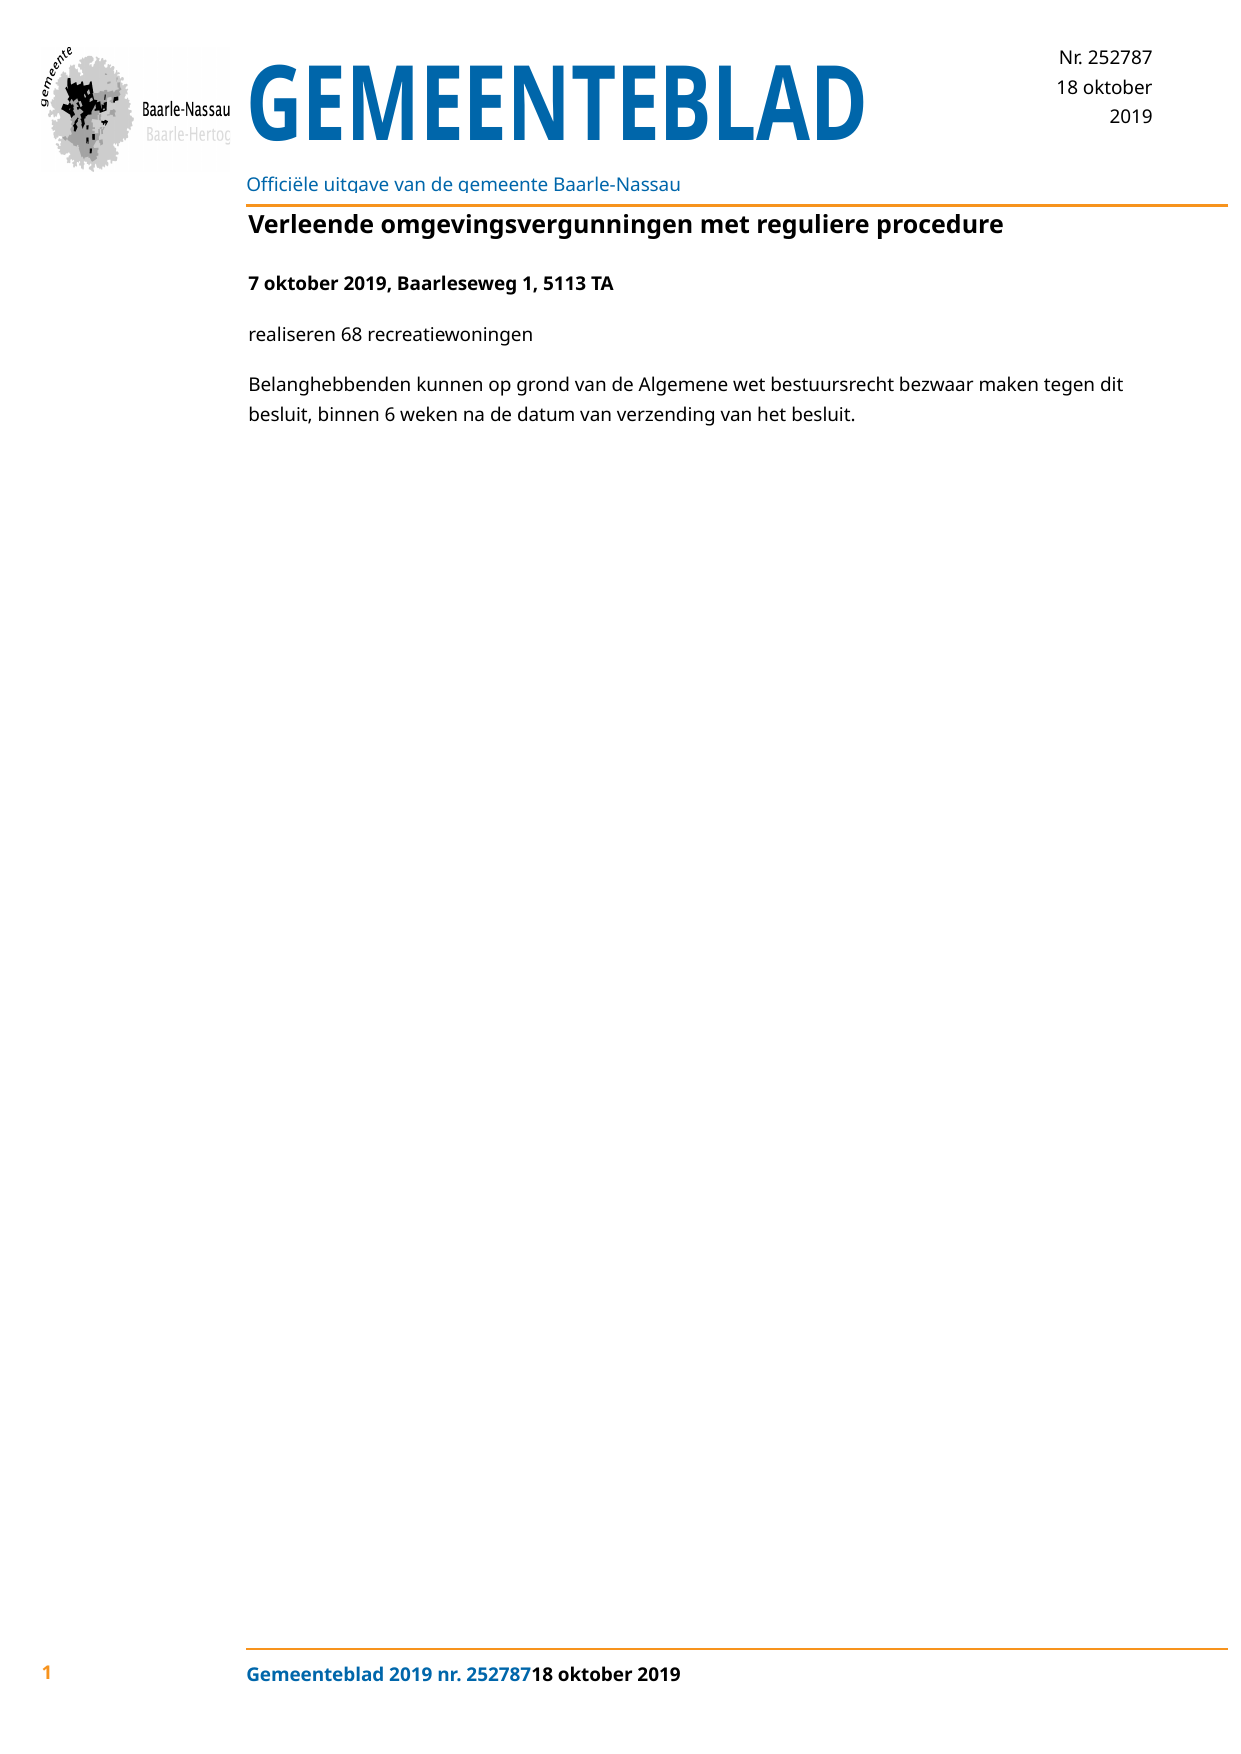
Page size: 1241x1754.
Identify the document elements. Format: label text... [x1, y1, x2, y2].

text realiseren 68 recreatiewoningen [248, 321, 1152, 346]
picture [41, 47, 231, 172]
text Belanghebbenden kunnen op grond van de Algemene wet bestuursrecht bezwaar maken tegen dit besluit, binnen 6 weken na de datum van verzending van het besluit. [248, 371, 1152, 426]
text Verleende omgevingsvergunningen met reguliere procedure [248, 207, 1152, 241]
text 7 oktober 2019, Baarleseweg 1, 5113 TA [248, 270, 1152, 296]
